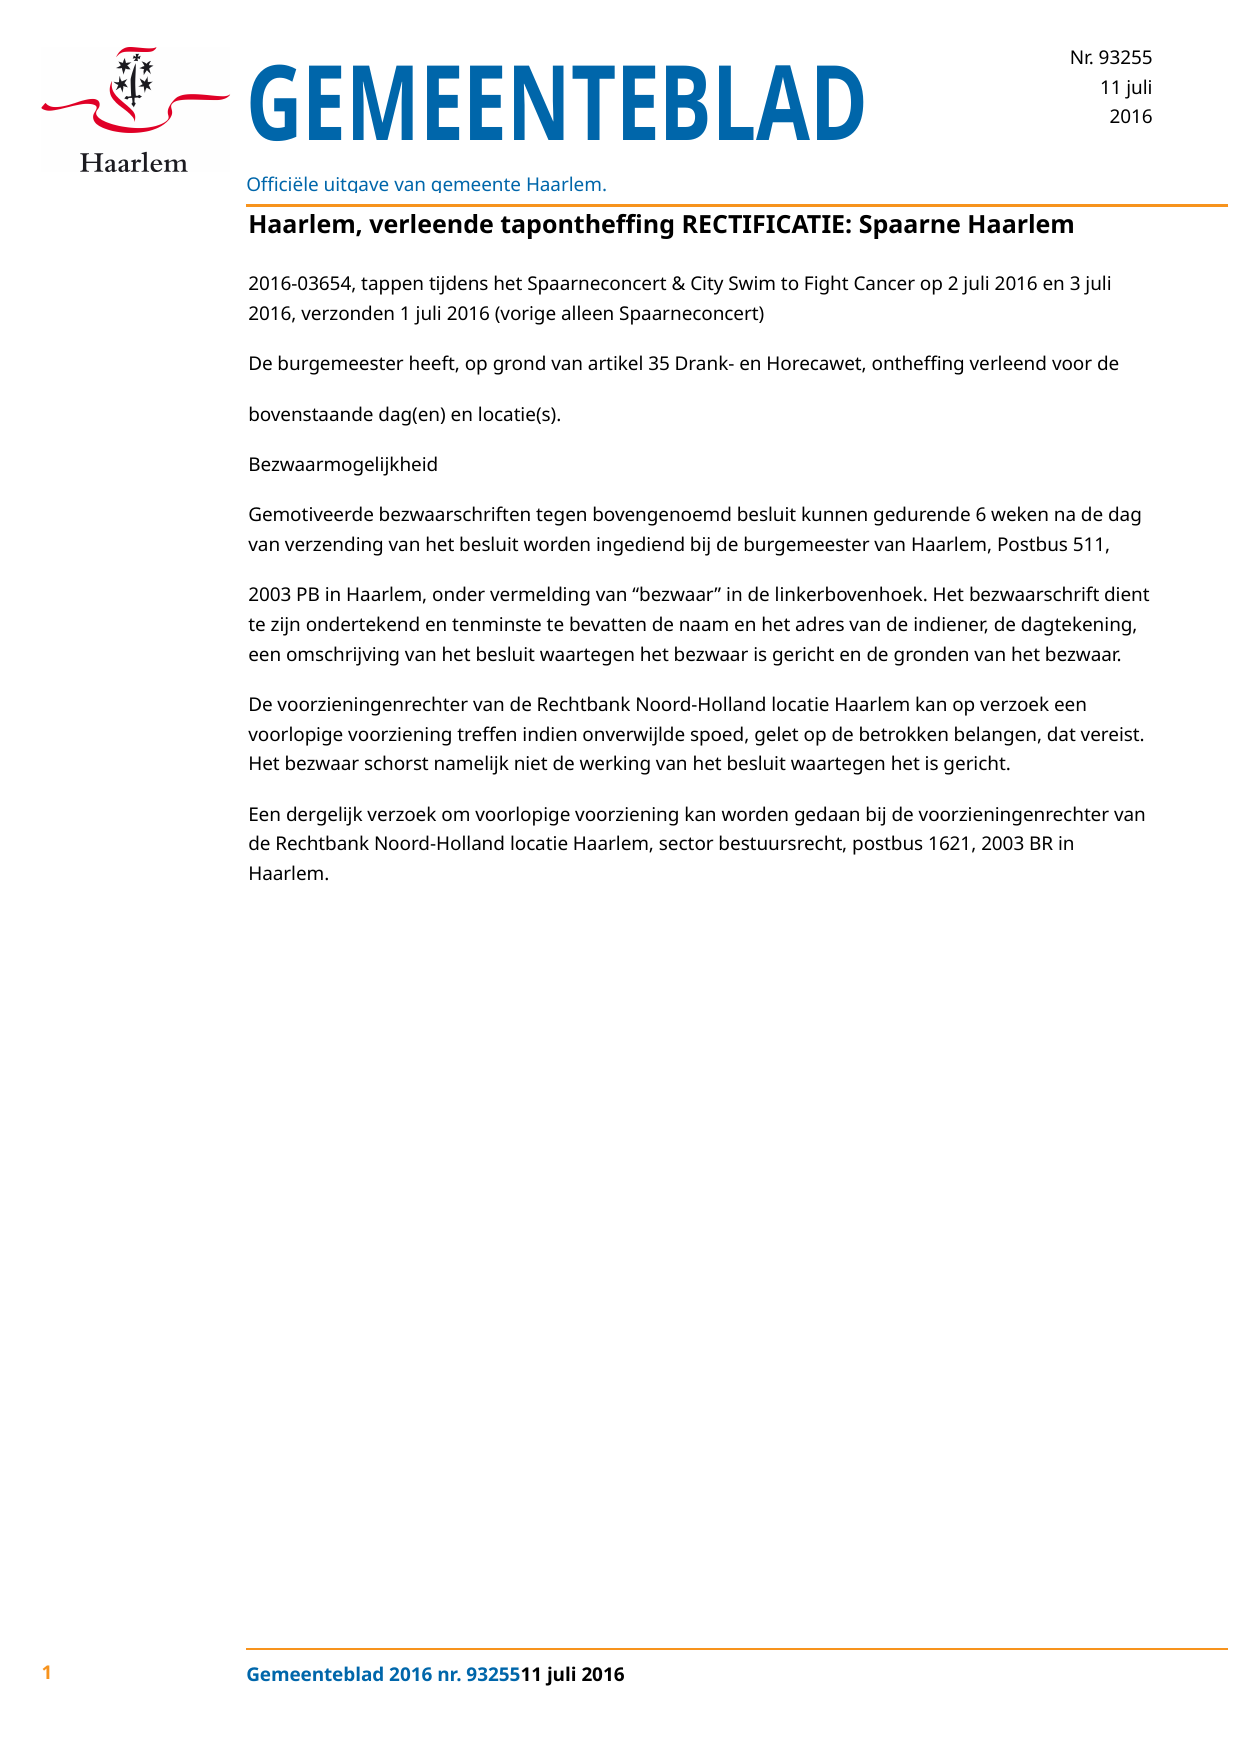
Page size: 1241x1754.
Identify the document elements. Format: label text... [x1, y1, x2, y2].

text Bezwaarmogelijkheid [248, 451, 1152, 477]
text Een dergelijk verzoek om voorlopige voorziening kan worden gedaan bij de voorzieningenrechter van de Rechtbank Noord-Holland locatie Haarlem, sector bestuursrecht, postbus 1621, 2003 BR in Haarlem. [248, 801, 1152, 886]
text 2003 PB in Haarlem, onder vermelding van “bezwaar” in de linkerbovenhoek. Het bezwaarschrift dient te zijn ondertekend en tenminste te bevatten de naam en het adres van de indiener, de dagtekening, een omschrijving van het besluit waartegen het bezwaar is gericht en de gronden van het bezwaar. [248, 582, 1152, 666]
text Gemotiveerde bezwaarschriften tegen bovengenoemd besluit kunnen gedurende 6 weken na de dag van verzending van het besluit worden ingediend bij de burgemeester van Haarlem, Postbus 511, [248, 502, 1152, 557]
text bovenstaande dag(en) en locatie(s). [248, 401, 1152, 426]
text De burgemeester heeft, op grond van artikel 35 Drank- en Horecawet, ontheffing verleend voor de [248, 350, 1152, 376]
text 2016-03654, tappen tijdens het Spaarneconcert & City Swim to Fight Cancer op 2 juli 2016 en 3 juli 2016, verzonden 1 juli 2016 (vorige alleen Spaarneconcert) [248, 270, 1152, 326]
text Haarlem, verleende tapontheffing RECTIFICATIE: Spaarne Haarlem [248, 207, 1152, 241]
picture [41, 47, 231, 172]
text De voorzieningenrechter van de Rechtbank Noord-Holland locatie Haarlem kan op verzoek een voorlopige voorziening treffen indien onverwijlde spoed, gelet op de betrokken belangen, dat vereist. Het bezwaar schorst namelijk niet de werking van het besluit waartegen het is gericht. [248, 691, 1152, 776]
